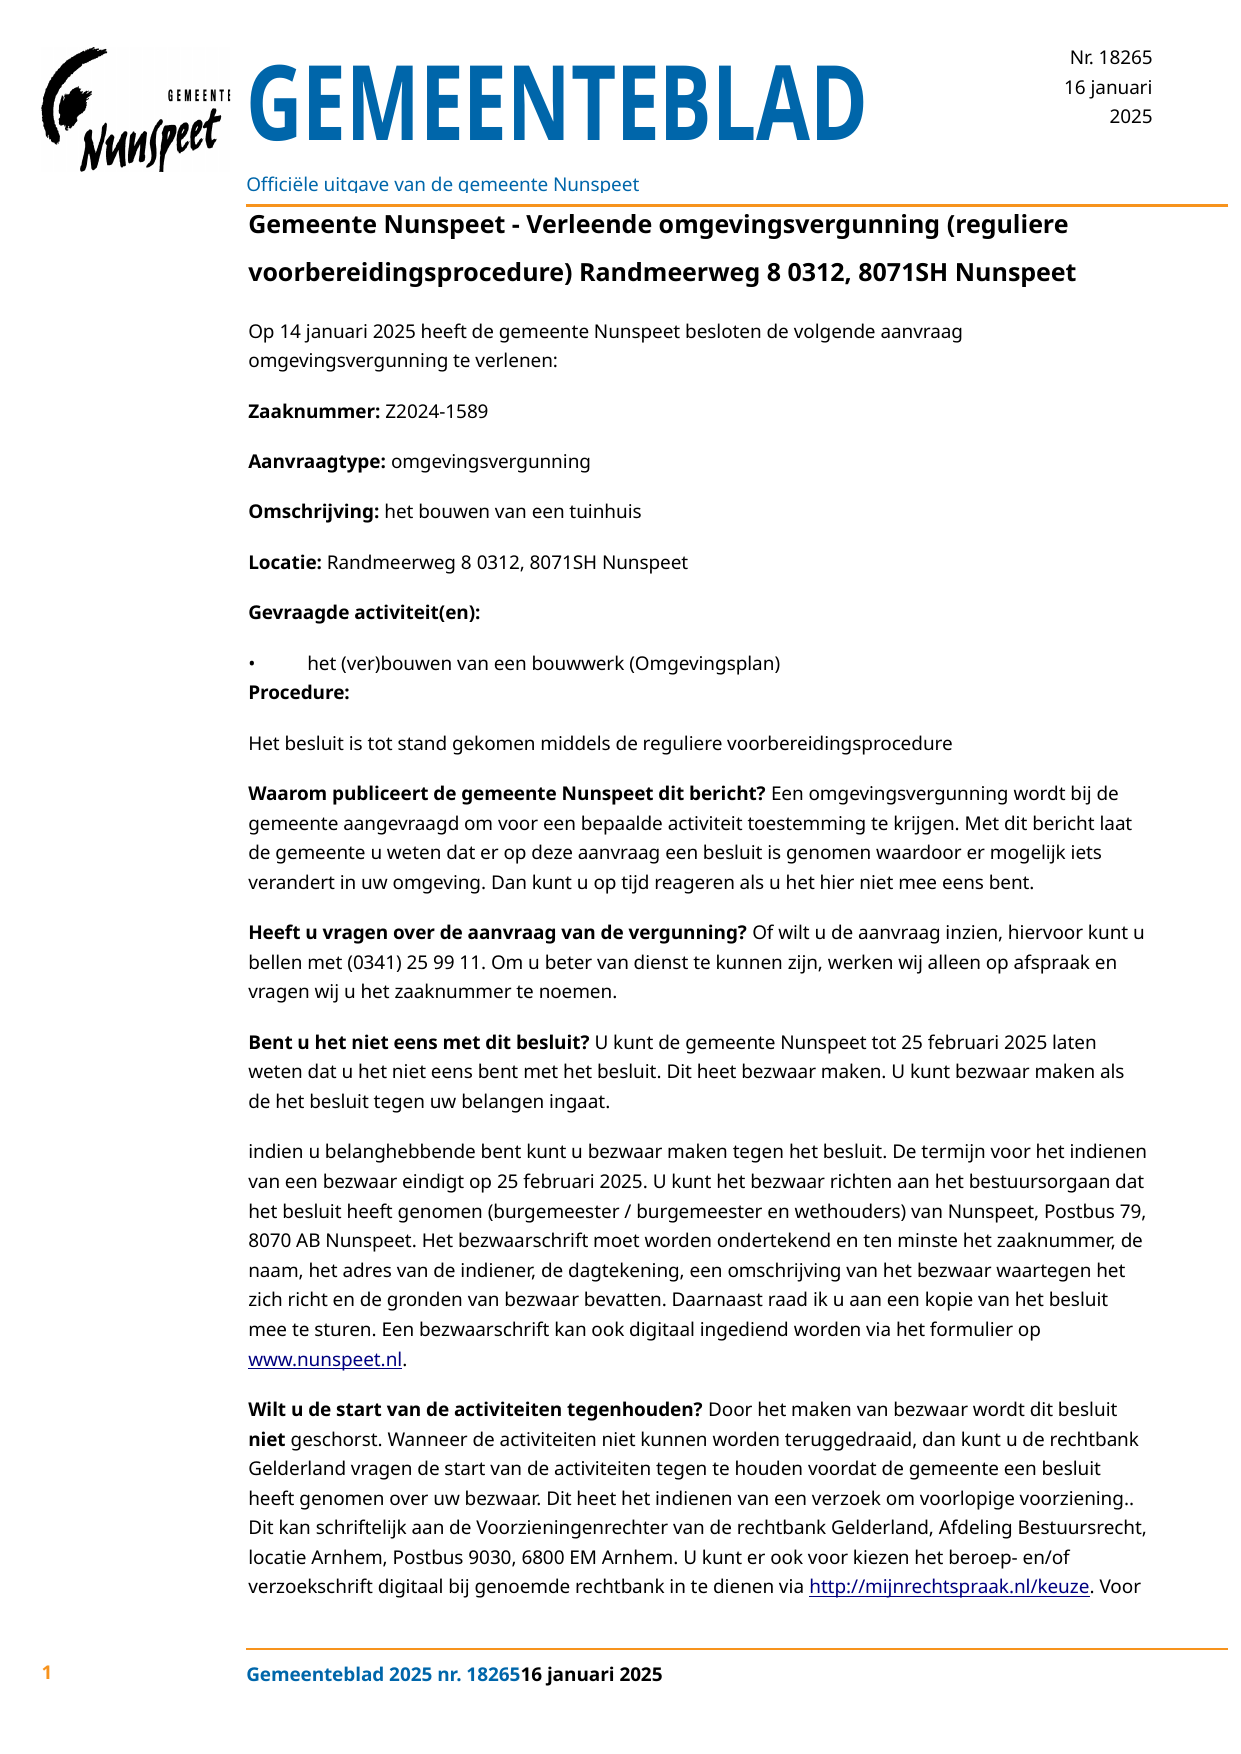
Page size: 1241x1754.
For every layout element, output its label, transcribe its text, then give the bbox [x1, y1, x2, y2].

text Waarom publiceert de gemeente Nunspeet dit bericht? Een omgevingsvergunning wordt bij de gemeente aangevraagd om voor een bepaalde activiteit toestemming te krijgen. Met dit bericht laat de gemeente u weten dat er op deze aanvraag een besluit is genomen waardoor er mogelijk iets verandert in uw omgeving. Dan kunt u op tijd reageren als u het hier niet mee eens bent. [248, 780, 1152, 895]
text Aanvraagtype: omgevingsvergunning [248, 448, 1152, 474]
text Gemeente Nunspeet - Verleende omgevingsvergunning (reguliere voorbereidingsprocedure) Randmeerweg 8 0312, 8071SH Nunspeet [248, 207, 1152, 288]
text Bent u het niet eens met dit besluit? U kunt de gemeente Nunspeet tot 25 februari 2025 laten weten dat u het niet eens bent met het besluit. Dit heet bezwaar maken. U kunt bezwaar maken als de het besluit tegen uw belangen ingaat. [248, 1029, 1152, 1114]
text Zaaknummer: Z2024-1589 [248, 398, 1152, 424]
text Op 14 januari 2025 heeft de gemeente Nunspeet besloten de volgende aanvraag omgevingsvergunning te verlenen: [248, 318, 1152, 373]
text Heeft u vragen over de aanvraag van de vergunning? Of wilt u de aanvraag inzien, hiervoor kunt u bellen met (0341) 25 99 11. Om u beter van dienst te kunnen zijn, werken wij alleen op afspraak en vragen wij u het zaaknummer te noemen. [248, 919, 1152, 1004]
text Procedure: [248, 679, 1152, 705]
text Locatie: Randmeerweg 8 0312, 8071SH Nunspeet [248, 549, 1152, 575]
text Omschrijving: het bouwen van een tuinhuis [248, 499, 1152, 524]
list het (ver)bouwen van een bouwwerk (Omgevingsplan) [248, 650, 1152, 676]
text Het besluit is tot stand gekomen middels de reguliere voorbereidingsprocedure [248, 730, 1152, 756]
text indien u belanghebbende bent kunt u bezwaar maken tegen het besluit. De termijn voor het indienen van een bezwaar eindigt op 25 februari 2025. U kunt het bezwaar richten aan het bestuursorgaan dat het besluit heeft genomen (burgemeester / burgemeester en wethouders) van Nunspeet, Postbus 79, 8070 AB Nunspeet. Het bezwaarschrift moet worden ondertekend en ten minste het zaaknummer, de naam, het adres van de indiener, de dagtekening, een omschrijving van het bezwaar waartegen het zich richt en de gronden van bezwaar bevatten. Daarnaast raad ik u aan een kopie van het besluit mee te sturen. Een bezwaarschrift kan ook digitaal ingediend worden via het formulier op www.nunspeet.nl. [248, 1139, 1152, 1372]
text Gevraagde activiteit(en): [248, 599, 1152, 625]
picture [41, 47, 231, 172]
text Wilt u de start van de activiteiten tegenhouden? Door het maken van bezwaar wordt dit besluit niet geschorst. Wanneer de activiteiten niet kunnen worden teruggedraaid, dan kunt u de rechtbank Gelderland vragen de start van de activiteiten tegen te houden voordat de gemeente een besluit heeft genomen over uw bezwaar. Dit heet het indienen van een verzoek om voorlopige voorziening.. Dit kan schriftelijk aan de Voorzieningenrechter van de rechtbank Gelderland, Afdeling Bestuursrecht, locatie Arnhem, Postbus 9030, 6800 EM Arnhem. U kunt er ook voor kiezen het beroep- en/of verzoekschrift digitaal bij genoemde rechtbank in te dienen via http://mijnrechtspraak.nl/keuze. Voor [248, 1396, 1152, 1599]
